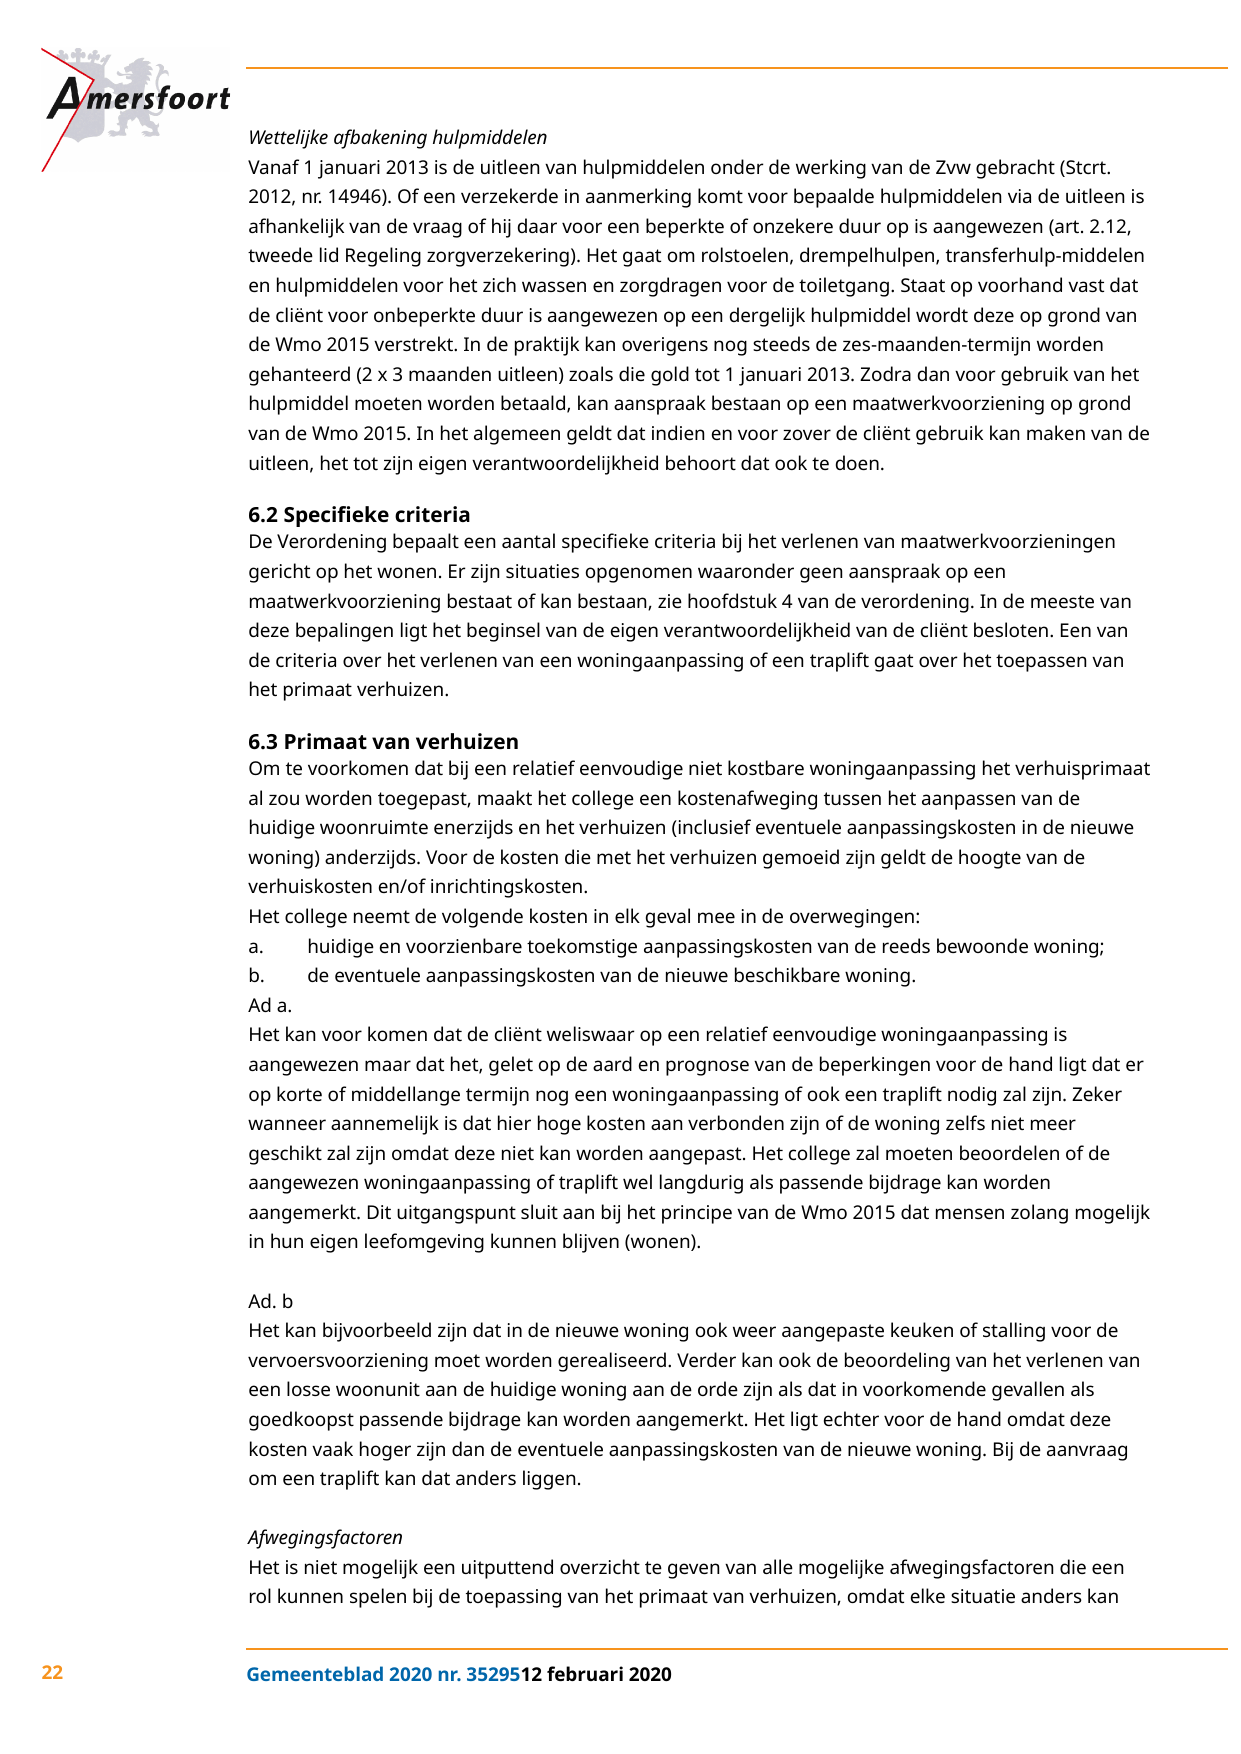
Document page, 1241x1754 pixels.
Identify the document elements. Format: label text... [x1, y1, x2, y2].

text Ad. b [248, 1288, 1152, 1314]
list de eventuele aanpassingskosten van de nieuwe beschikbare woning. [248, 962, 1152, 988]
text Het is niet mogelijk een uitputtend overzicht te geven van alle mogelijke afwegingsfactoren die een rol kunnen spelen bij de toepassing van het primaat van verhuizen, omdat elke situatie anders kan [248, 1554, 1152, 1609]
list huidige en voorzienbare toekomstige aanpassingskosten van de reeds bewoonde woning; [248, 933, 1152, 959]
text Afwegingsfactoren [248, 1524, 1152, 1550]
picture [41, 47, 231, 172]
text De Verordening bepaalt een aantal specifieke criteria bij het verlenen van maatwerkvoorzieningen gericht op het wonen. Er zijn situaties opgenomen waaronder geen aanspraak op een maatwerkvoorziening bestaat of kan bestaan, zie hoofdstuk 4 van de verordening. In de meeste van deze bepalingen ligt het beginsel van de eigen verantwoordelijkheid van de cliënt besloten. Een van de criteria over het verlenen van een woningaanpassing of een traplift gaat over het toepassen van het primaat verhuizen. [248, 529, 1152, 702]
text 6.2 Specifieke criteria [248, 500, 1152, 529]
text Om te voorkomen dat bij een relatief eenvoudige niet kostbare woningaanpassing het verhuisprimaat al zou worden toegepast, maakt het college een kostenafweging tussen het aanpassen van de huidige woonruimte enerzijds en het verhuizen (inclusief eventuele aanpassingskosten in de nieuwe woning) anderzijds. Voor de kosten die met het verhuizen gemoeid zijn geldt de hoogte van de verhuiskosten en/of inrichtingskosten. [248, 755, 1152, 899]
text Ad a. [248, 992, 1152, 1018]
text Vanaf 1 januari 2013 is de uitleen van hulpmiddelen onder de werking van de Zvw gebracht (Stcrt. 2012, nr. 14946). Of een verzekerde in aanmerking komt voor bepaalde hulpmiddelen via de uitleen is afhankelijk van de vraag of hij daar voor een beperkte of onzekere duur op is aangewezen (art. 2.12, tweede lid Regeling zorgverzekering). Het gaat om rolstoelen, drempelhulpen, transferhulp-middelen en hulpmiddelen voor het zich wassen en zorgdragen voor de toiletgang. Staat op voorhand vast dat de cliënt voor onbeperkte duur is aangewezen op een dergelijk hulpmiddel wordt deze op grond van de Wmo 2015 verstrekt. In de praktijk kan overigens nog steeds de zes-maanden-termijn worden gehanteerd (2 x 3 maanden uitleen) zoals die gold tot 1 januari 2013. Zodra dan voor gebruik van het hulpmiddel moeten worden betaald, kan aanspraak bestaan op een maatwerkvoorziening op grond van de Wmo 2015. In het algemeen geldt dat indien en voor zover de cliënt gebruik kan maken van de uitleen, het tot zijn eigen verantwoordelijkheid behoort dat ook te doen. [248, 154, 1152, 476]
text Het kan bijvoorbeeld zijn dat in de nieuwe woning ook weer aangepaste keuken of stalling voor de vervoersvoorziening moet worden gerealiseerd. Verder kan ook de beoordeling van het verlenen van een losse woonunit aan de huidige woning aan de orde zijn als dat in voorkomende gevallen als goedkoopst passende bijdrage kan worden aangemerkt. Het ligt echter voor de hand omdat deze kosten vaak hoger zijn dan de eventuele aanpassingskosten van de nieuwe woning. Bij de aanvraag om een traplift kan dat anders liggen. [248, 1317, 1152, 1491]
text Het college neemt de volgende kosten in elk geval mee in de overwegingen: [248, 903, 1152, 929]
text Het kan voor komen dat de cliënt weliswaar op een relatief eenvoudige woningaanpassing is aangewezen maar dat het, gelet op de aard en prognose van de beperkingen voor de hand ligt dat er op korte of middellange termijn nog een woningaanpassing of ook een traplift nodig zal zijn. Zeker wanneer aannemelijk is dat hier hoge kosten aan verbonden zijn of de woning zelfs niet meer geschikt zal zijn omdat deze niet kan worden aangepast. Het college zal moeten beoordelen of de aangewezen woningaanpassing of traplift wel langdurig als passende bijdrage kan worden aangemerkt. Dit uitgangspunt sluit aan bij het principe van de Wmo 2015 dat mensen zolang mogelijk in hun eigen leefomgeving kunnen blijven (wonen). [248, 1022, 1152, 1254]
text 6.3 Primaat van verhuizen [248, 727, 1152, 755]
text Wettelijke afbakening hulpmiddelen [248, 124, 1152, 150]
